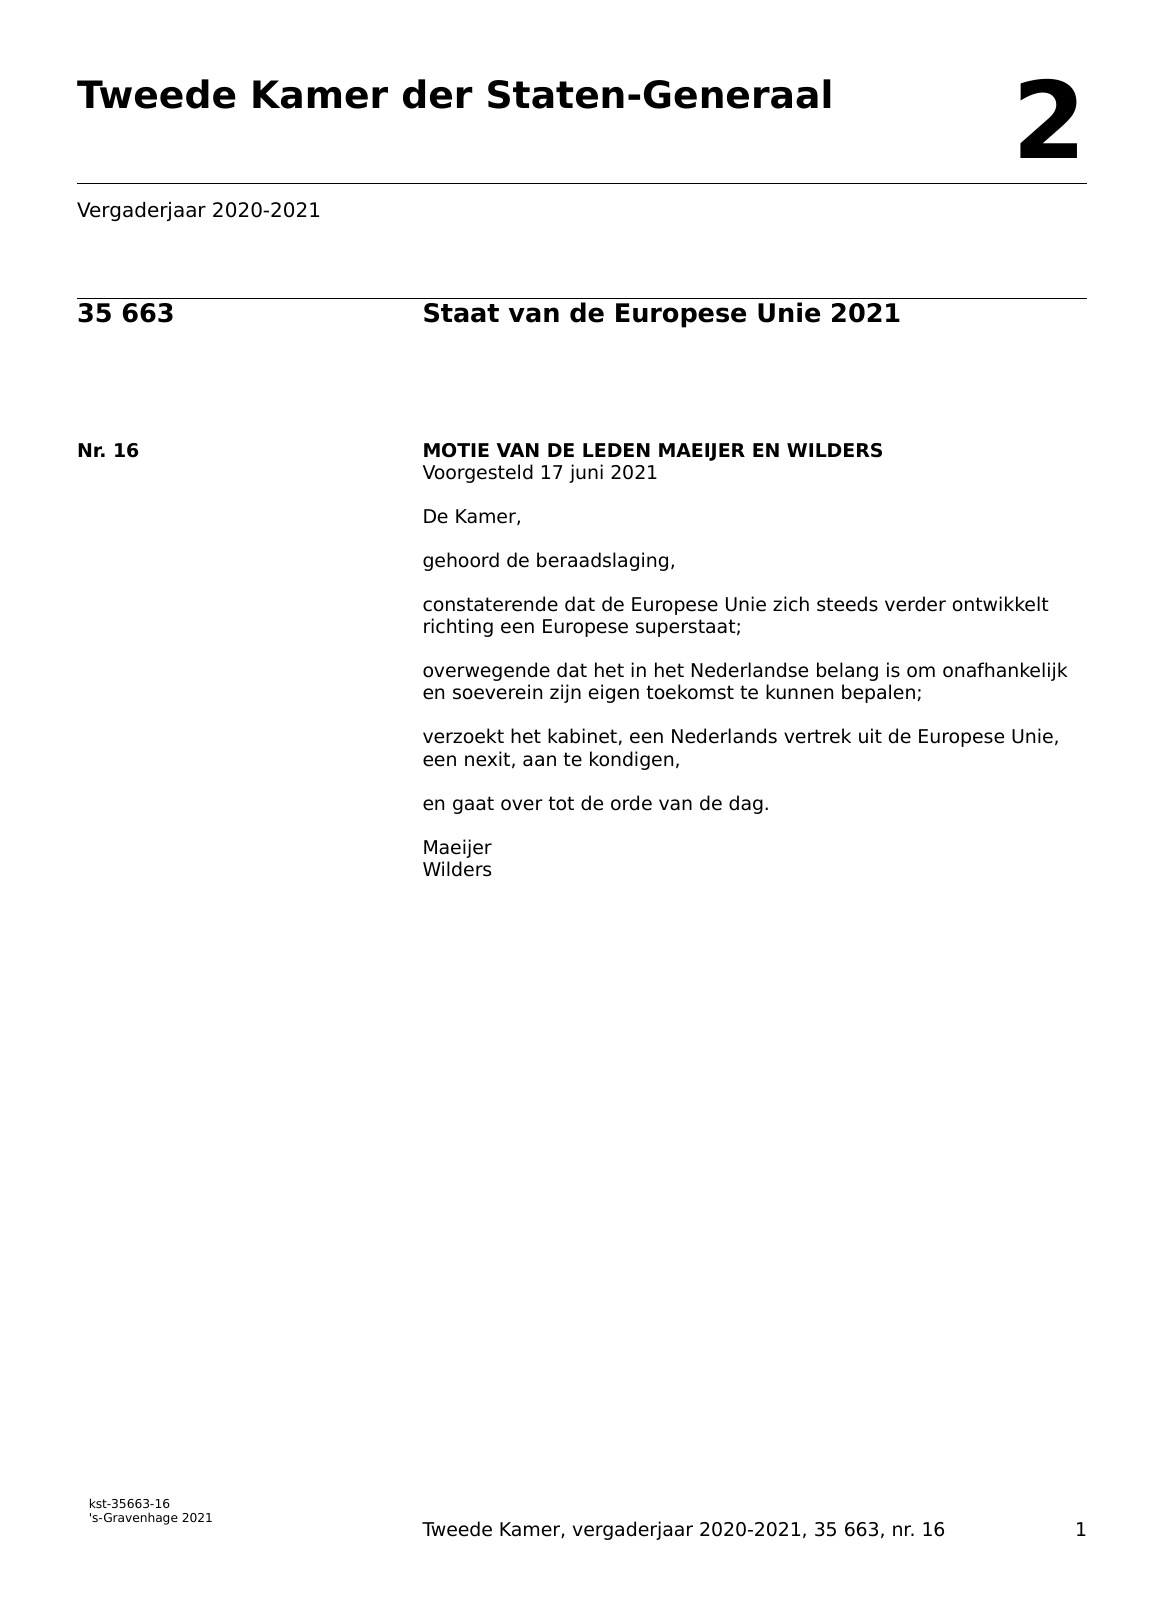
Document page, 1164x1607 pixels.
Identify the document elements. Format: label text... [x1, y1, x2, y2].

text kst-35663-16 [88, 1497, 323, 1511]
text overwegende dat het in het Nederlandse belang is om onafhankelijk en soeverein zijn eigen toekomst te kunnen bepalen; [422, 660, 1087, 704]
table_header Tweede Kamer der Staten-Generaal [77, 59, 886, 183]
text verzoekt het kabinet, een Nederlands vertrek uit de Europese Unie, een nexit, aan te kondigen, [422, 726, 1087, 770]
subtitle Nr. 16 MOTIE VAN DE LEDEN MAEIJER EN WILDERS [77, 440, 1087, 462]
text en gaat over tot de orde van de dag. [422, 793, 1087, 814]
text constaterende dat de Europese Unie zich steeds verder ontwikkelt richting een Europese superstaat; [422, 594, 1087, 638]
text Maeijer [422, 837, 1087, 859]
text gehoord de beraadslaging, [422, 550, 1087, 572]
text Wilders [422, 859, 1087, 881]
table_cell Vergaderjaar 2020-2021 [77, 184, 1087, 298]
subtitle 35 663 Staat van de Europese Unie 2021 [77, 299, 1087, 329]
text 's-Gravenhage 2021 [88, 1511, 323, 1525]
table_header 2 [886, 59, 1087, 183]
text Voorgesteld 17 juni 2021 [422, 462, 1087, 484]
text De Kamer, [422, 506, 1087, 528]
